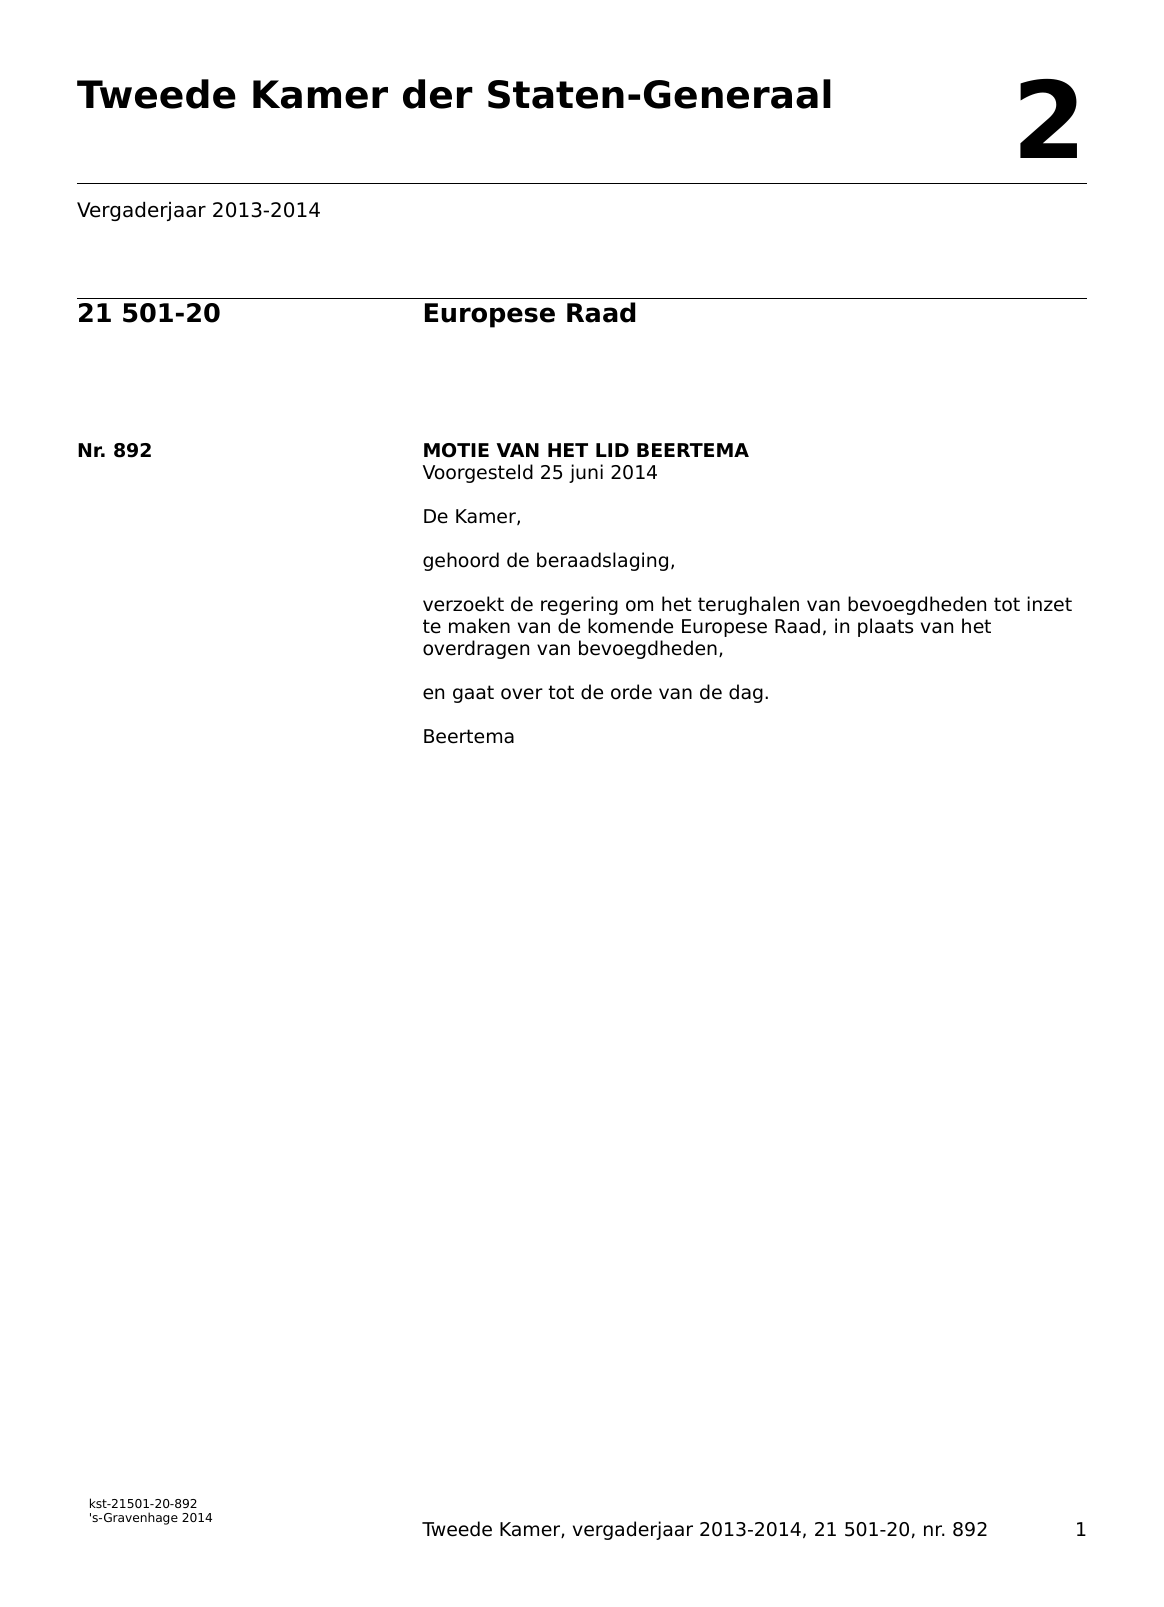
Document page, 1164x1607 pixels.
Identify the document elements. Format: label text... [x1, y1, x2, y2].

text verzoekt de regering om het terughalen van bevoegdheden tot inzet te maken van de komende Europese Raad, in plaats van het overdragen van bevoegdheden, [422, 594, 1087, 660]
text 's-Gravenhage 2014 [88, 1511, 323, 1525]
table_header Tweede Kamer der Staten-Generaal [77, 59, 886, 183]
text kst-21501-20-892 [88, 1497, 323, 1511]
text Beertema [422, 726, 1087, 748]
text gehoord de beraadslaging, [422, 550, 1087, 572]
text Voorgesteld 25 juni 2014 [422, 462, 1087, 484]
table_cell Vergaderjaar 2013-2014 [77, 184, 1087, 298]
text De Kamer, [422, 506, 1087, 528]
table_header 2 [886, 59, 1087, 183]
subtitle Nr. 892 MOTIE VAN HET LID BEERTEMA [77, 440, 1087, 462]
text en gaat over tot de orde van de dag. [422, 682, 1087, 704]
subtitle 21 501-20 Europese Raad [77, 299, 1087, 329]
